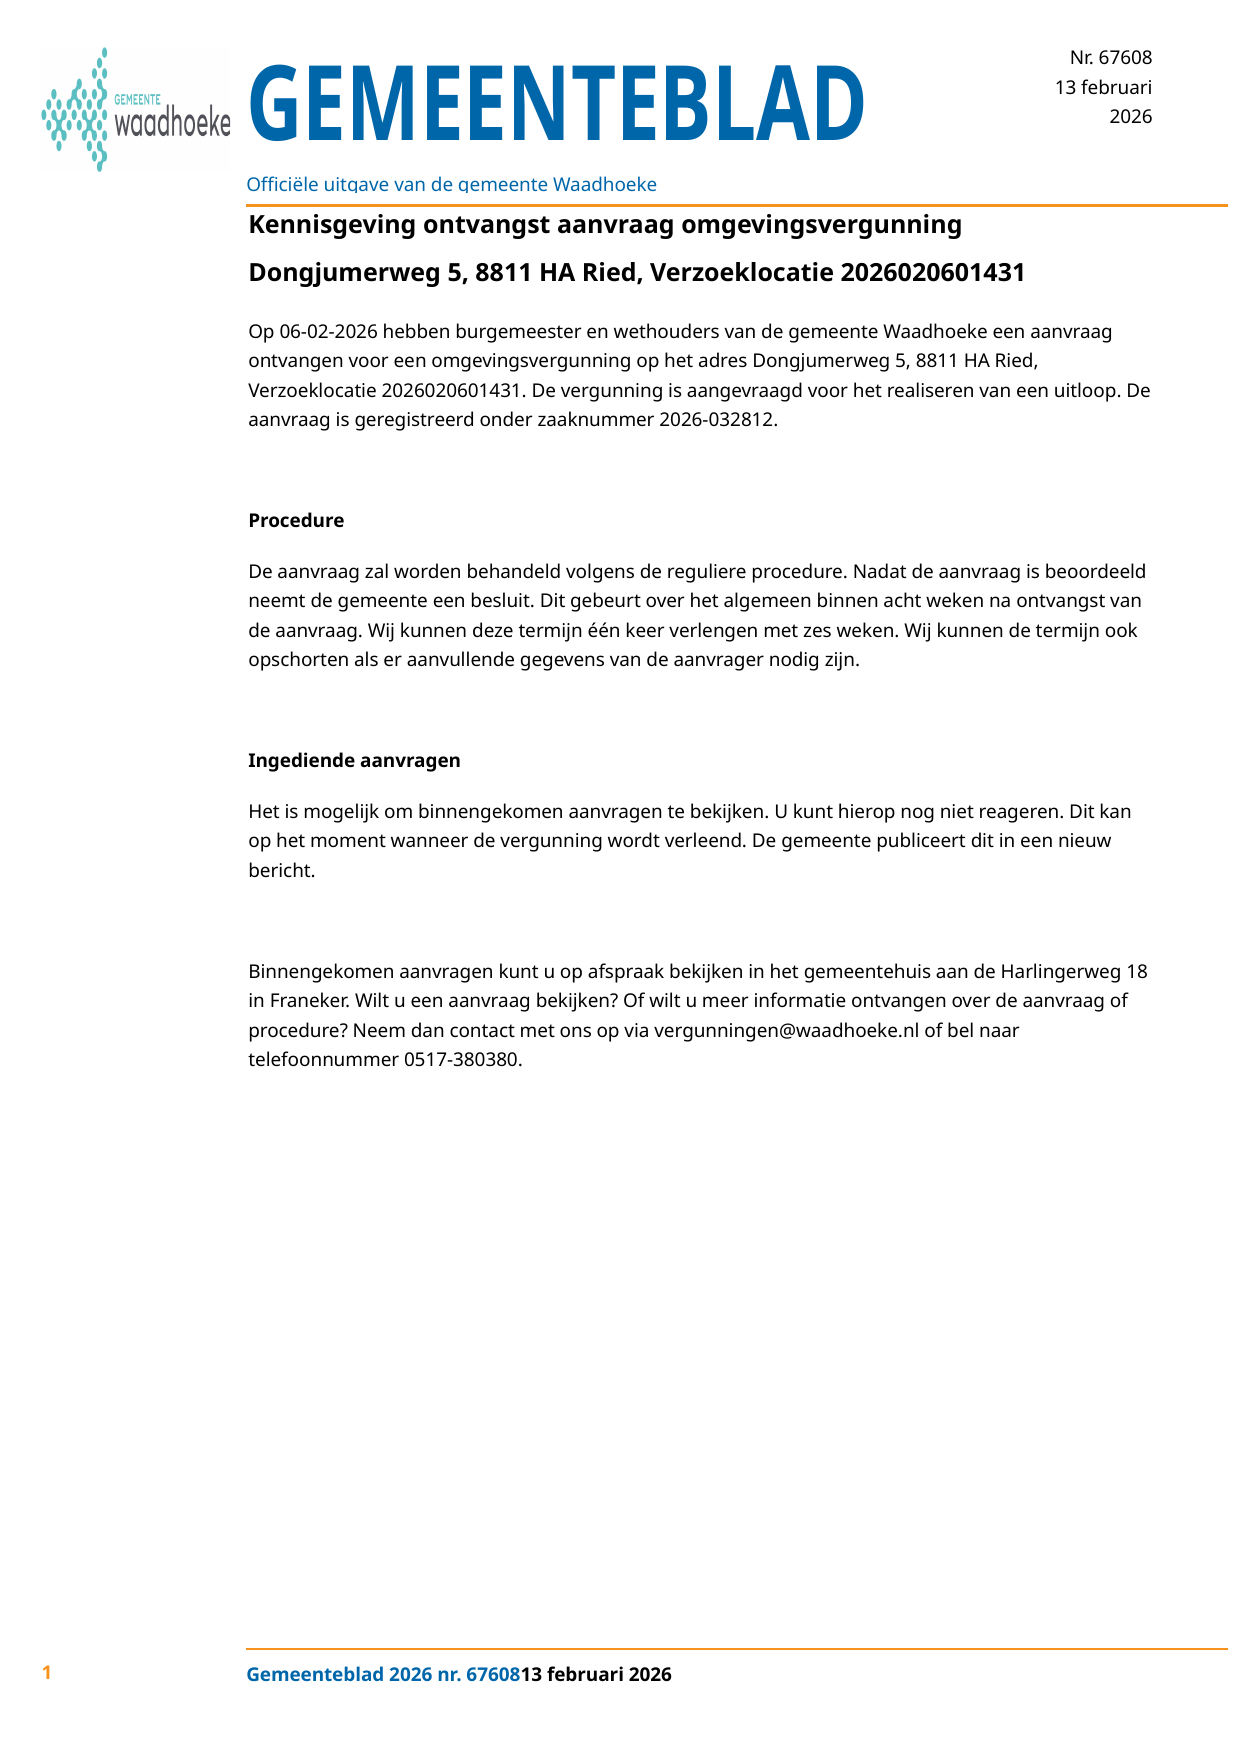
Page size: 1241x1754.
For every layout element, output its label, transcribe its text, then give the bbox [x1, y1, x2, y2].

picture [41, 47, 231, 172]
text Op 06-02-2026 hebben burgemeester en wethouders van de gemeente Waadhoeke een aanvraag ontvangen voor een omgevingsvergunning op het adres Dongjumerweg 5, 8811 HA Ried, Verzoeklocatie 2026020601431. De vergunning is aangevraagd voor het realiseren van een uitloop. De aanvraag is geregistreerd onder zaaknummer 2026-032812. [248, 318, 1152, 432]
text Procedure [248, 507, 1152, 533]
text De aanvraag zal worden behandeld volgens de reguliere procedure. Nadat de aanvraag is beoordeeld neemt de gemeente een besluit. Dit gebeurt over het algemeen binnen acht weken na ontvangst van de aanvraag. Wij kunnen deze termijn één keer verlengen met zes weken. Wij kunnen de termijn ook opschorten als er aanvullende gegevens van de aanvrager nodig zijn. [248, 558, 1152, 672]
text Binnengekomen aanvragen kunt u op afspraak bekijken in het gemeentehuis aan de Harlingerweg 18 in Franeker. Wilt u een aanvraag bekijken? Of wilt u meer informatie ontvangen over de aanvraag of procedure? Neem dan contact met ons op via vergunningen@waadhoeke.nl of bel naar telefoonnummer 0517-380380. [248, 958, 1152, 1072]
text Het is mogelijk om binnengekomen aanvragen te bekijken. U kunt hierop nog niet reageren. Dit kan op het moment wanneer de vergunning wordt verleend. De gemeente publiceert dit in een nieuw bericht. [248, 798, 1152, 883]
text Ingediende aanvragen [248, 747, 1152, 773]
text Kennisgeving ontvangst aanvraag omgevingsvergunning Dongjumerweg 5, 8811 HA Ried, Verzoeklocatie 2026020601431 [248, 207, 1152, 288]
